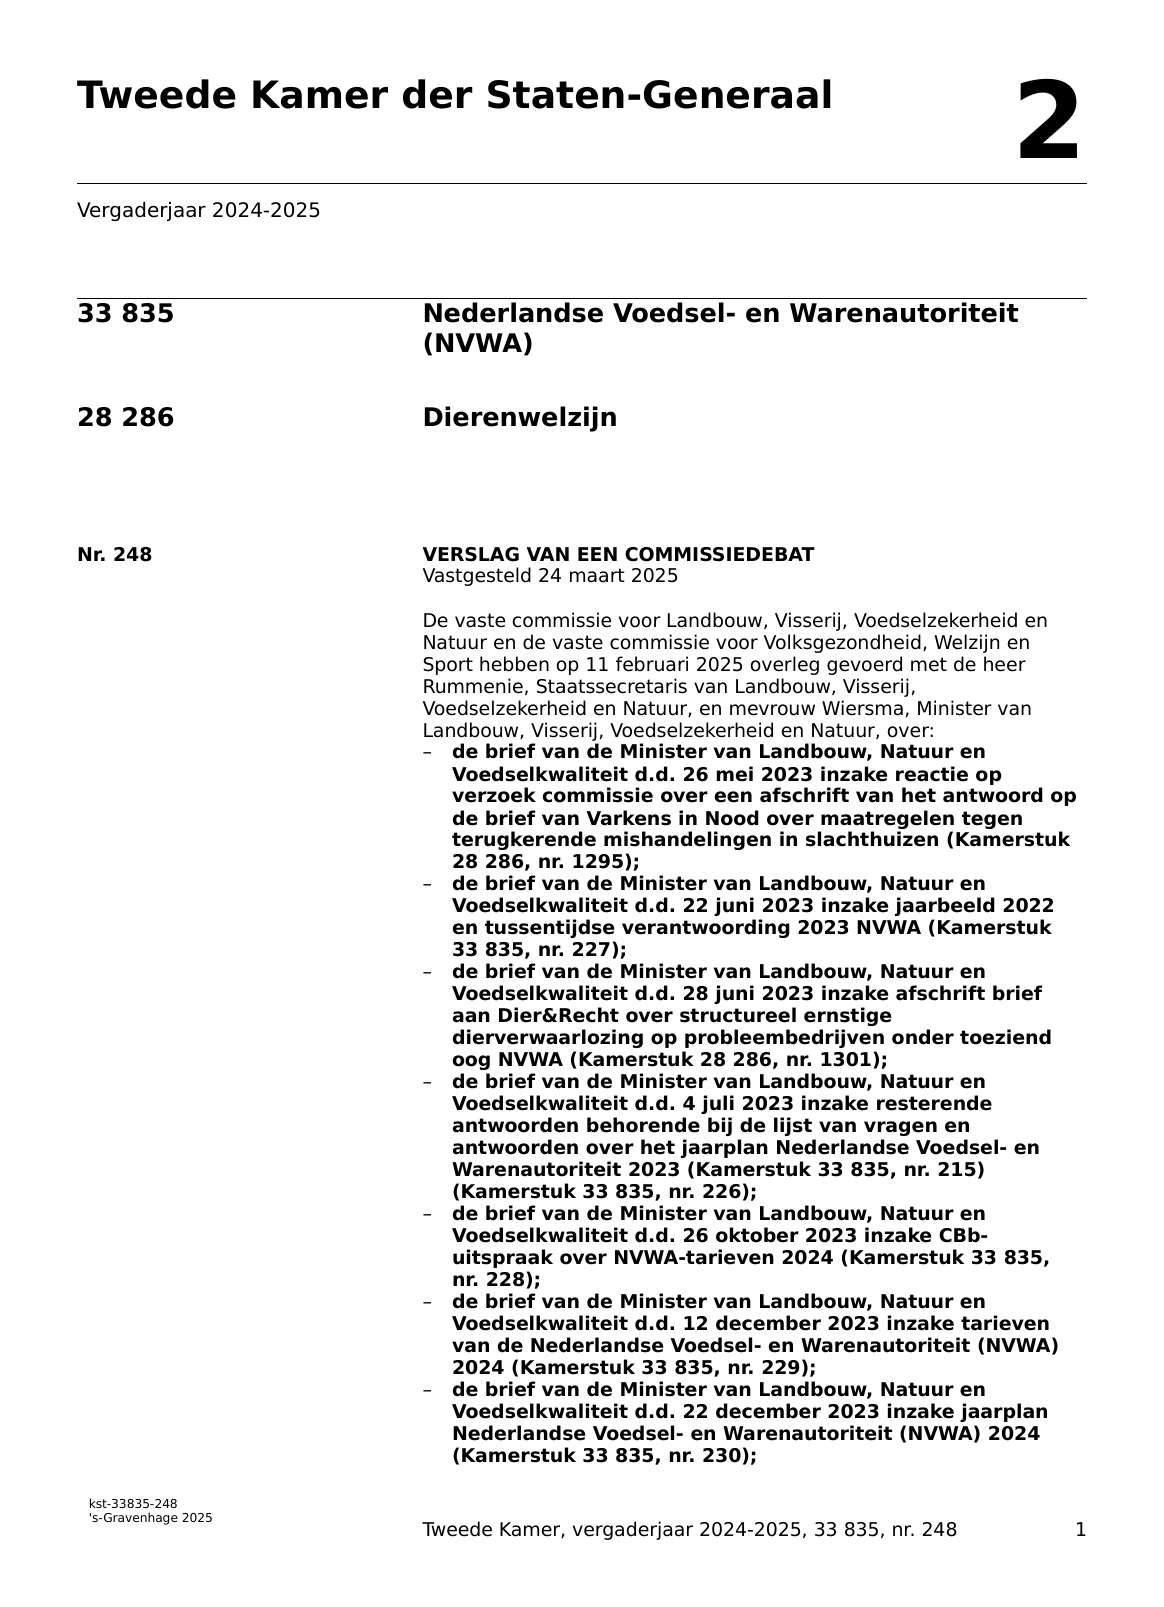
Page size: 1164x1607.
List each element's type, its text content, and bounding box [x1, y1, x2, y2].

text – de brief van de Minister van Landbouw, Natuur en Voedselkwaliteit d.d. 26 mei 2023 inzake reactie op verzoek commissie over een afschrift van het antwoord op de brief van Varkens in Nood over maatregelen tegen terugkerende mishandelingen in slachthuizen (Kamerstuk 28 286, nr. 1295); [422, 741, 1087, 873]
table_header 2 [886, 59, 1087, 183]
text – de brief van de Minister van Landbouw, Natuur en Voedselkwaliteit d.d. 4 juli 2023 inzake resterende antwoorden behorende bij de lijst van vragen en antwoorden over het jaarplan Nederlandse Voedsel- en Warenautoriteit 2023 (Kamerstuk 33 835, nr. 215) (Kamerstuk 33 835, nr. 226); [422, 1071, 1087, 1203]
text De vaste commissie voor Landbouw, Visserij, Voedselzekerheid en Natuur en de vaste commissie voor Volksgezondheid, Welzijn en Sport hebben op 11 februari 2025 overleg gevoerd met de heer Rummenie, Staatssecretaris van Landbouw, Visserij, Voedselzekerheid en Natuur, en mevrouw Wiersma, Minister van Landbouw, Visserij, Voedselzekerheid en Natuur, over: [422, 609, 1087, 741]
text – de brief van de Minister van Landbouw, Natuur en Voedselkwaliteit d.d. 12 december 2023 inzake tarieven van de Nederlandse Voedsel- en Warenautoriteit (NVWA) 2024 (Kamerstuk 33 835, nr. 229); [422, 1291, 1087, 1379]
text – de brief van de Minister van Landbouw, Natuur en Voedselkwaliteit d.d. 28 juni 2023 inzake afschrift brief aan Dier&Recht over structureel ernstige dierverwaarlozing op probleembedrijven onder toeziend oog NVWA (Kamerstuk 28 286, nr. 1301); [422, 961, 1087, 1071]
text – de brief van de Minister van Landbouw, Natuur en Voedselkwaliteit d.d. 22 juni 2023 inzake jaarbeeld 2022 en tussentijdse verantwoording 2023 NVWA (Kamerstuk 33 835, nr. 227); [422, 873, 1087, 961]
text – de brief van de Minister van Landbouw, Natuur en Voedselkwaliteit d.d. 26 oktober 2023 inzake CBb-uitspraak over NVWA-tarieven 2024 (Kamerstuk 33 835, nr. 228); [422, 1203, 1087, 1291]
text Vastgesteld 24 maart 2025 [422, 565, 1087, 587]
text 's-Gravenhage 2025 [88, 1511, 323, 1525]
table_header Tweede Kamer der Staten-Generaal [77, 59, 886, 183]
subtitle 28 286 Dierenwelzijn [77, 403, 1087, 432]
table_cell Vergaderjaar 2024-2025 [77, 184, 1087, 298]
text kst-33835-248 [88, 1497, 323, 1511]
text – de brief van de Minister van Landbouw, Natuur en Voedselkwaliteit d.d. 22 december 2023 inzake jaarplan Nederlandse Voedsel- en Warenautoriteit (NVWA) 2024 (Kamerstuk 33 835, nr. 230); [422, 1379, 1087, 1467]
subtitle 33 835 Nederlandse Voedsel- en Warenautoriteit (NVWA) [77, 299, 1087, 358]
subtitle Nr. 248 VERSLAG VAN EEN COMMISSIEDEBAT [77, 543, 1087, 565]
